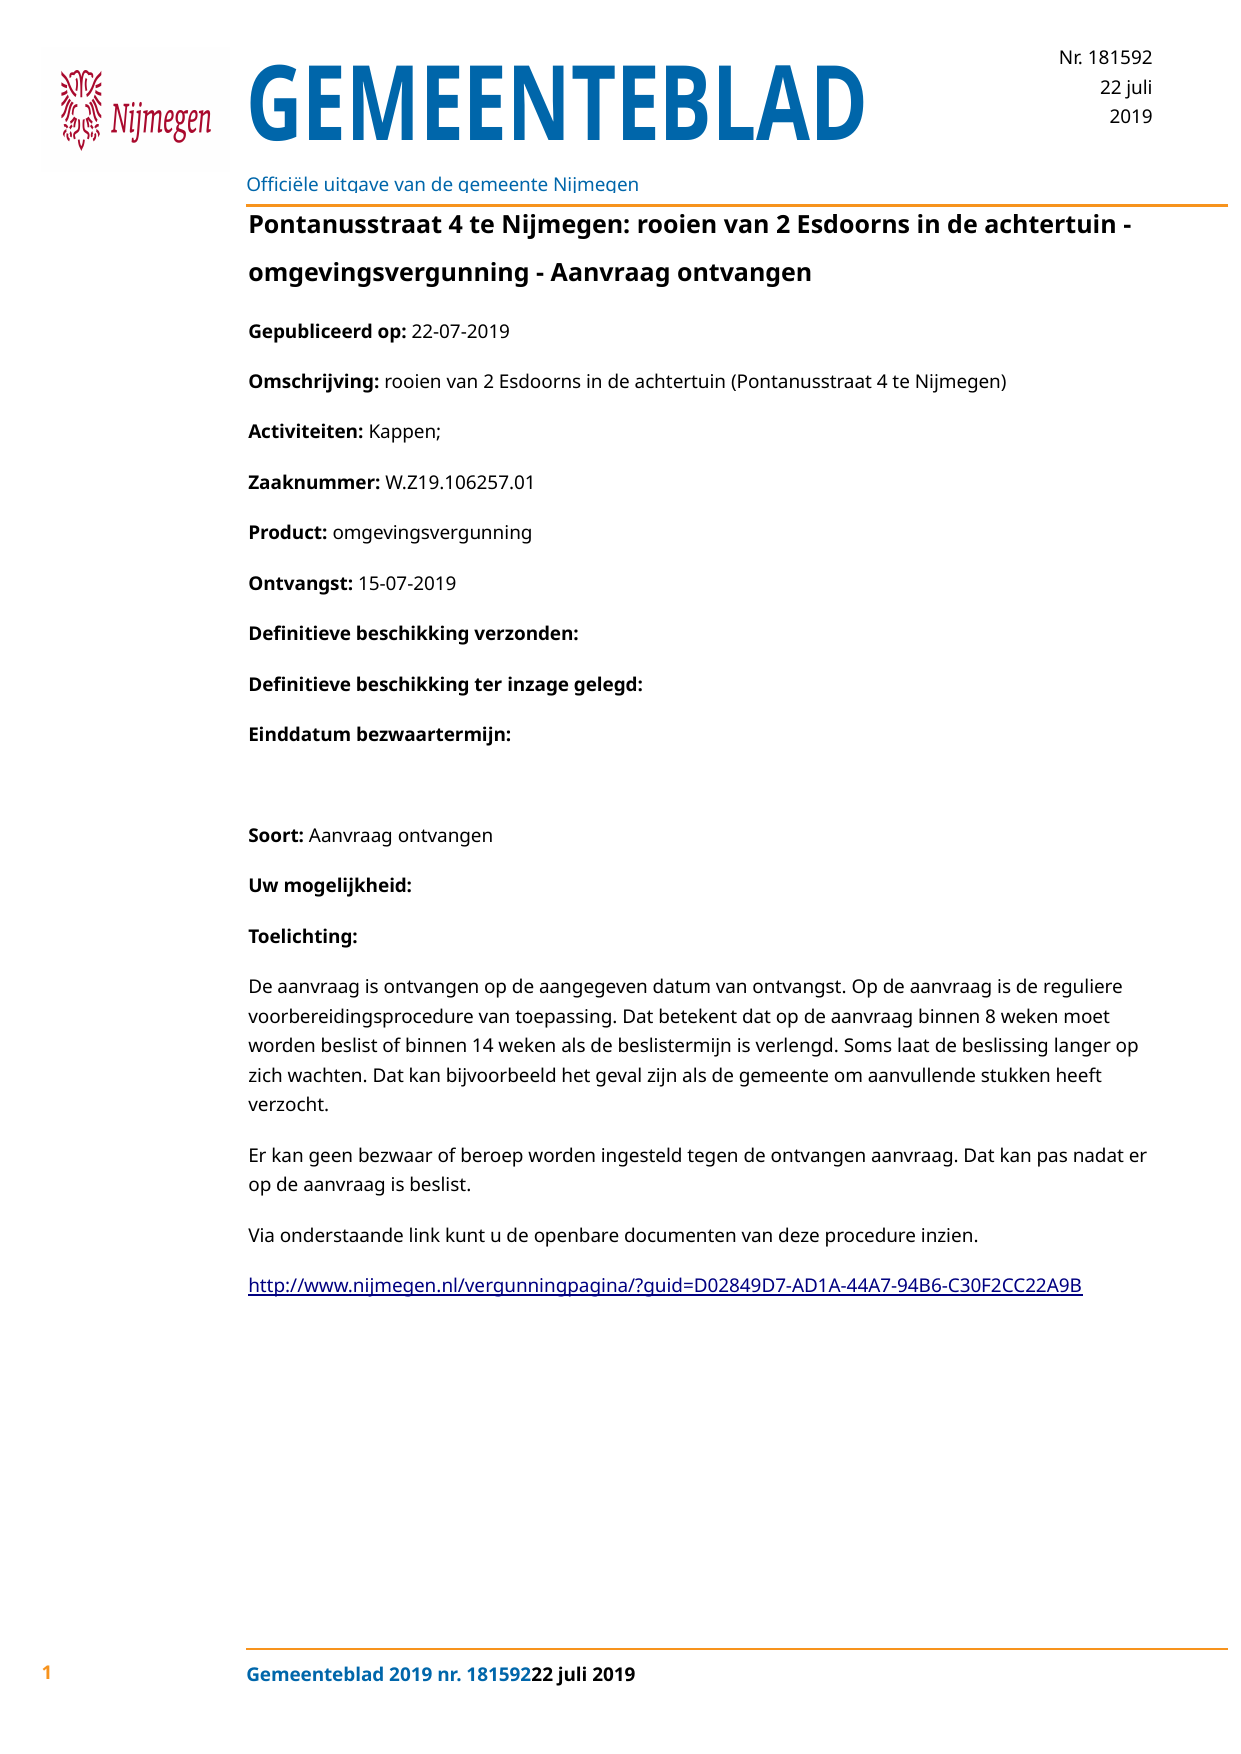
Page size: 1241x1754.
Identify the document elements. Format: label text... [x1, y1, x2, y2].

text De aanvraag is ontvangen op de aangegeven datum van ontvangst. Op de aanvraag is de reguliere voorbereidingsprocedure van toepassing. Dat betekent dat op de aanvraag binnen 8 weken moet worden beslist of binnen 14 weken als de beslistermijn is verlengd. Soms laat de beslissing langer op zich wachten. Dat kan bijvoorbeeld het geval zijn als de gemeente om aanvullende stukken heeft verzocht. [248, 973, 1152, 1117]
text Toelichting: [248, 923, 1152, 949]
text Definitieve beschikking ter inzage gelegd: [248, 671, 1152, 697]
text Er kan geen bezwaar of beroep worden ingesteld tegen de ontvangen aanvraag. Dat kan pas nadat er op de aanvraag is beslist. [248, 1142, 1152, 1197]
text Definitieve beschikking verzonden: [248, 620, 1152, 646]
text Einddatum bezwaartermijn: [248, 721, 1152, 747]
text Gepubliceerd op: 22-07-2019 [248, 318, 1152, 344]
text Activiteiten: Kappen; [248, 419, 1152, 444]
text Uw mogelijkheid: [248, 872, 1152, 898]
text Omschrijving: rooien van 2 Esdoorns in de achtertuin (Pontanusstraat 4 te Nijmegen) [248, 368, 1152, 394]
text Soort: Aanvraag ontvangen [248, 822, 1152, 848]
text Pontanusstraat 4 te Nijmegen: rooien van 2 Esdoorns in de achtertuin - omgevingsvergunning - Aanvraag ontvangen [248, 207, 1152, 288]
text http://www.nijmegen.nl/vergunningpagina/?guid=D02849D7-AD1A-44A7-94B6-C30F2CC22A9B [248, 1272, 1152, 1298]
text Ontvangst: 15-07-2019 [248, 570, 1152, 596]
text Zaaknummer: W.Z19.106257.01 [248, 469, 1152, 495]
text Via onderstaande link kunt u de openbare documenten van deze procedure inzien. [248, 1222, 1152, 1248]
text Product: omgevingsvergunning [248, 519, 1152, 545]
picture [41, 47, 231, 172]
